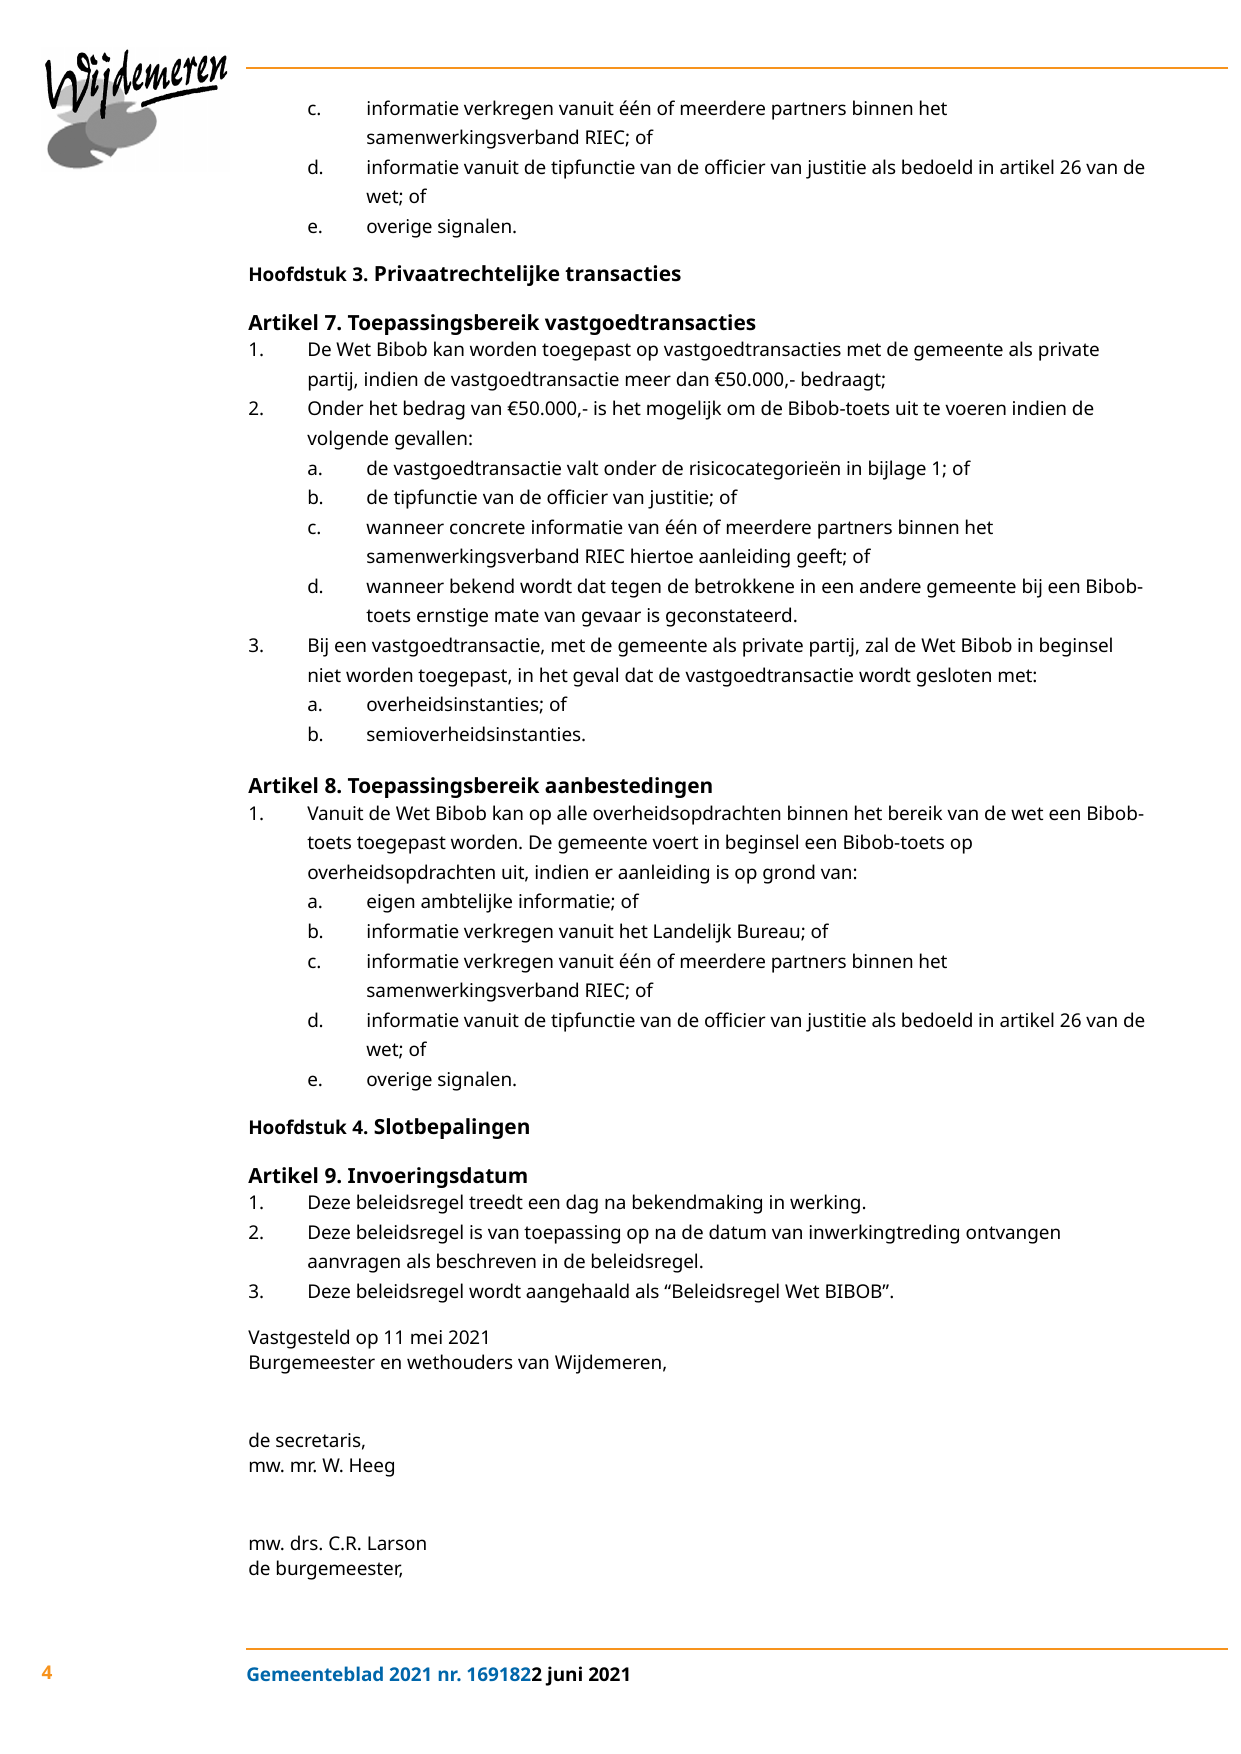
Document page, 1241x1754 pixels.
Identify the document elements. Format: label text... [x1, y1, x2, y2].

list Vanuit de Wet Bibob kan op alle overheidsopdrachten binnen het bereik van de wet een Bibob-toets toegepast worden. De gemeente voert in beginsel een Bibob-toets op overheidsopdrachten uit, indien er aanleiding is op grond van: [248, 800, 1152, 885]
list informatie verkregen vanuit één of meerdere partners binnen het samenwerkingsverband RIEC; of [307, 948, 1152, 1003]
list semioverheidsinstanties. [307, 721, 1152, 747]
text Artikel 9. Invoeringsdatum [248, 1161, 1152, 1189]
list de tipfunctie van de officier van justitie; of [307, 484, 1152, 510]
list wanneer bekend wordt dat tegen de betrokkene in een andere gemeente bij een Bibob-toets ernstige mate van gevaar is geconstateerd. [307, 573, 1152, 628]
text Vastgesteld op 11 mei 2021 [248, 1324, 1152, 1349]
list Onder het bedrag van €50.000,- is het mogelijk om de Bibob-toets uit te voeren indien de volgende gevallen: [248, 396, 1152, 451]
text Artikel 7. Toepassingsbereik vastgoedtransacties [248, 308, 1152, 336]
picture [41, 47, 231, 172]
text Artikel 8. Toepassingsbereik aanbestedingen [248, 771, 1152, 800]
list informatie vanuit de tipfunctie van de officier van justitie als bedoeld in artikel 26 van de wet; of [307, 1007, 1152, 1062]
list wanneer concrete informatie van één of meerdere partners binnen het samenwerkingsverband RIEC hiertoe aanleiding geeft; of [307, 514, 1152, 569]
list de vastgoedtransactie valt onder de risicocategorieën in bijlage 1; of [307, 455, 1152, 481]
list Bij een vastgoedtransactie, met de gemeente als private partij, zal de Wet Bibob in beginsel niet worden toegepast, in het geval dat de vastgoedtransactie wordt gesloten met: [248, 632, 1152, 688]
list informatie verkregen vanuit het Landelijk Bureau; of [307, 918, 1152, 944]
text mw. drs. C.R. Larson [248, 1530, 1152, 1555]
text Hoofdstuk 4. Slotbepalingen [248, 1112, 1152, 1140]
list overheidsinstanties; of [307, 691, 1152, 717]
list Deze beleidsregel treedt een dag na bekendmaking in werking. [248, 1189, 1152, 1215]
list overige signalen. [307, 1066, 1152, 1092]
text Burgemeester en wethouders van Wijdemeren, [248, 1349, 1152, 1375]
text Hoofdstuk 3. Privaatrechtelijke transacties [248, 259, 1152, 287]
text de burgemeester, [248, 1555, 1152, 1581]
text mw. mr. W. Heeg [248, 1452, 1152, 1478]
list informatie vanuit de tipfunctie van de officier van justitie als bedoeld in artikel 26 van de wet; of [307, 154, 1152, 209]
list eigen ambtelijke informatie; of [307, 889, 1152, 914]
list Deze beleidsregel is van toepassing op na de datum van inwerkingtreding ontvangen aanvragen als beschreven in de beleidsregel. [248, 1219, 1152, 1274]
list overige signalen. [307, 213, 1152, 239]
list De Wet Bibob kan worden toegepast op vastgoedtransacties met de gemeente als private partij, indien de vastgoedtransactie meer dan €50.000,- bedraagt; [248, 336, 1152, 392]
list Deze beleidsregel wordt aangehaald als “Beleidsregel Wet BIBOB”. [248, 1278, 1152, 1304]
list informatie verkregen vanuit één of meerdere partners binnen het samenwerkingsverband RIEC; of [307, 95, 1152, 150]
text de secretaris, [248, 1427, 1152, 1452]
